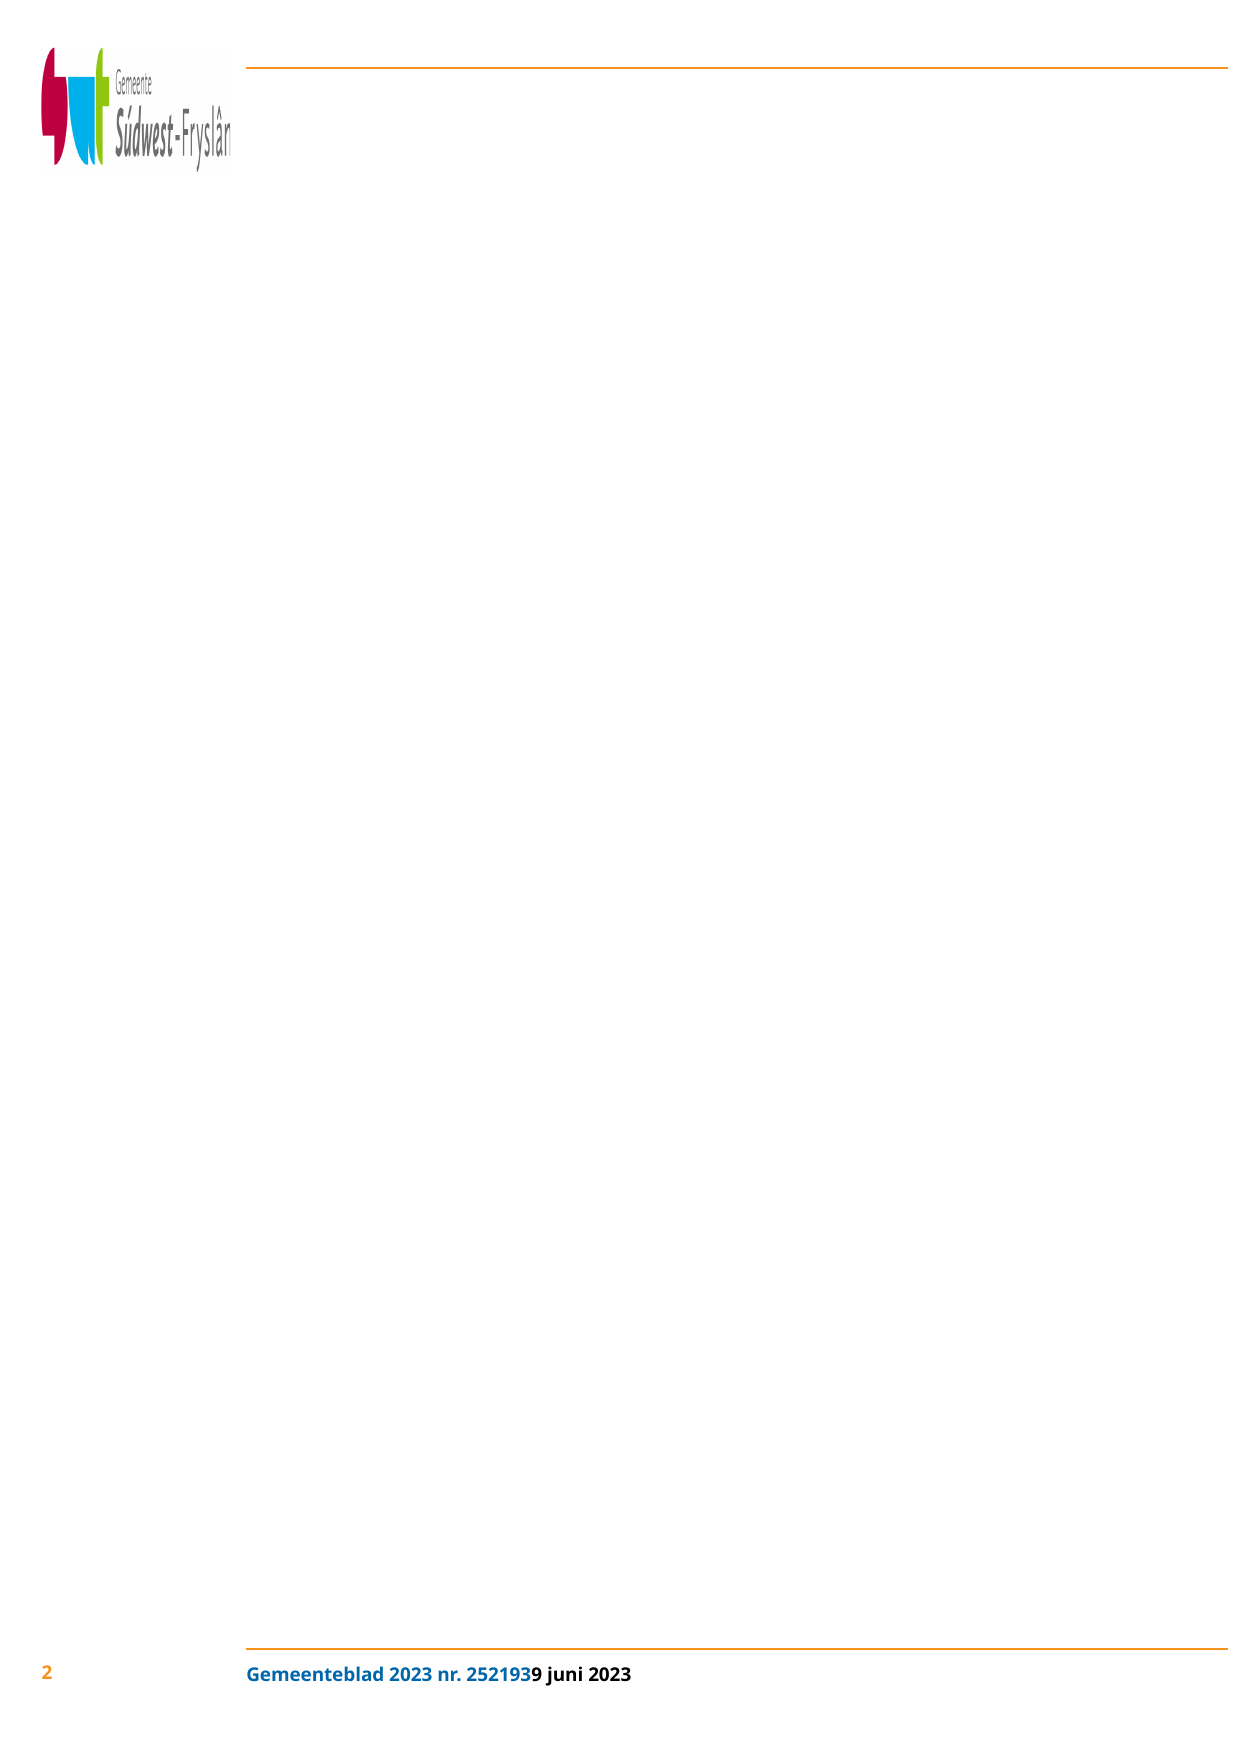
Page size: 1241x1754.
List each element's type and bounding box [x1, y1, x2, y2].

picture [41, 47, 231, 172]
